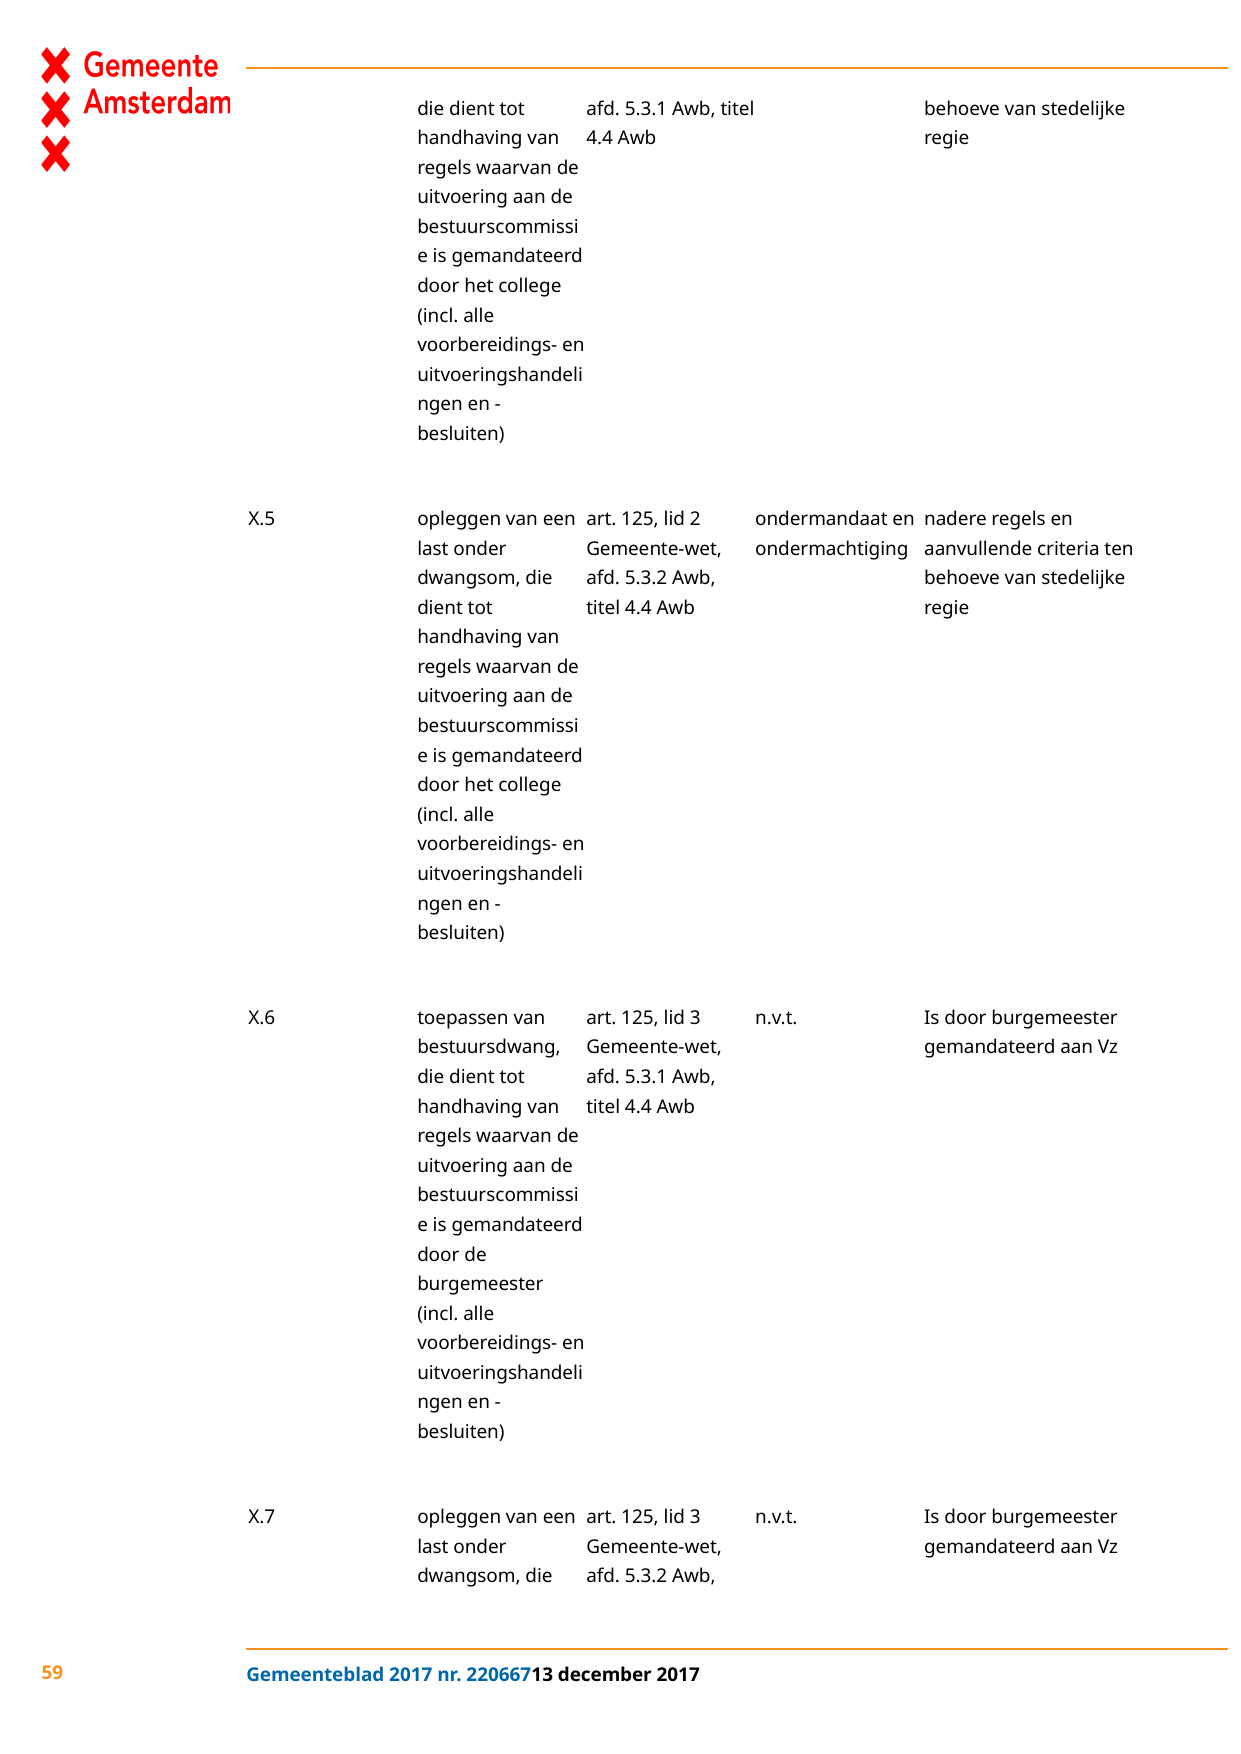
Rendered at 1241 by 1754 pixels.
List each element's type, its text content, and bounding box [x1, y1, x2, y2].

table_cell n.v.t. [755, 975, 924, 1474]
table_cell X.6 [248, 975, 417, 1474]
table_cell ondermandaat en ondermachtiging [755, 476, 924, 974]
table_cell toepassen van bestuursdwang, die dient tot handhaving van regels waarvan de uitvoering aan de bestuurscommissie is gemandateerd door de burgemeester (incl. alle voorbereidings- en uitvoeringshandelingen en -besluiten) [417, 975, 586, 1474]
table_cell art. 125, lid 3 Gemeente-wet, afd. 5.3.1 Awb, titel 4.4 Awb [586, 975, 755, 1474]
table_cell X.7 [248, 1474, 417, 1588]
table_cell Is door burgemeester gemandateerd aan Vz [924, 1474, 1152, 1588]
table_cell art. 125, lid 2 Gemeente-wet, afd. 5.3.2 Awb, titel 4.4 Awb [586, 476, 755, 974]
table_cell opleggen van een last onder dwangsom, die [417, 1474, 586, 1588]
table_cell [248, 95, 417, 476]
table_cell Is door burgemeester gemandateerd aan Vz [924, 975, 1152, 1474]
table_cell nadere regels en aanvullende criteria ten behoeve van stedelijke regie [924, 476, 1152, 974]
table_cell X.5 [248, 476, 417, 974]
table_cell behoeve van stedelijke regie [924, 95, 1152, 476]
picture [41, 47, 231, 172]
table_cell n.v.t. [755, 1474, 924, 1588]
table_cell die dient tot handhaving van regels waarvan de uitvoering aan de bestuurscommissie is gemandateerd door het college (incl. alle voorbereidings- en uitvoeringshandelingen en -besluiten) [417, 95, 586, 476]
table_cell art. 125, lid 3 Gemeente-wet, afd. 5.3.2 Awb, [586, 1474, 755, 1588]
table_cell afd. 5.3.1 Awb, titel 4.4 Awb [586, 95, 755, 476]
table_cell opleggen van een last onder dwangsom, die dient tot handhaving van regels waarvan de uitvoering aan de bestuurscommissie is gemandateerd door het college (incl. alle voorbereidings- en uitvoeringshandelingen en -besluiten) [417, 476, 586, 974]
table_cell [755, 95, 924, 476]
